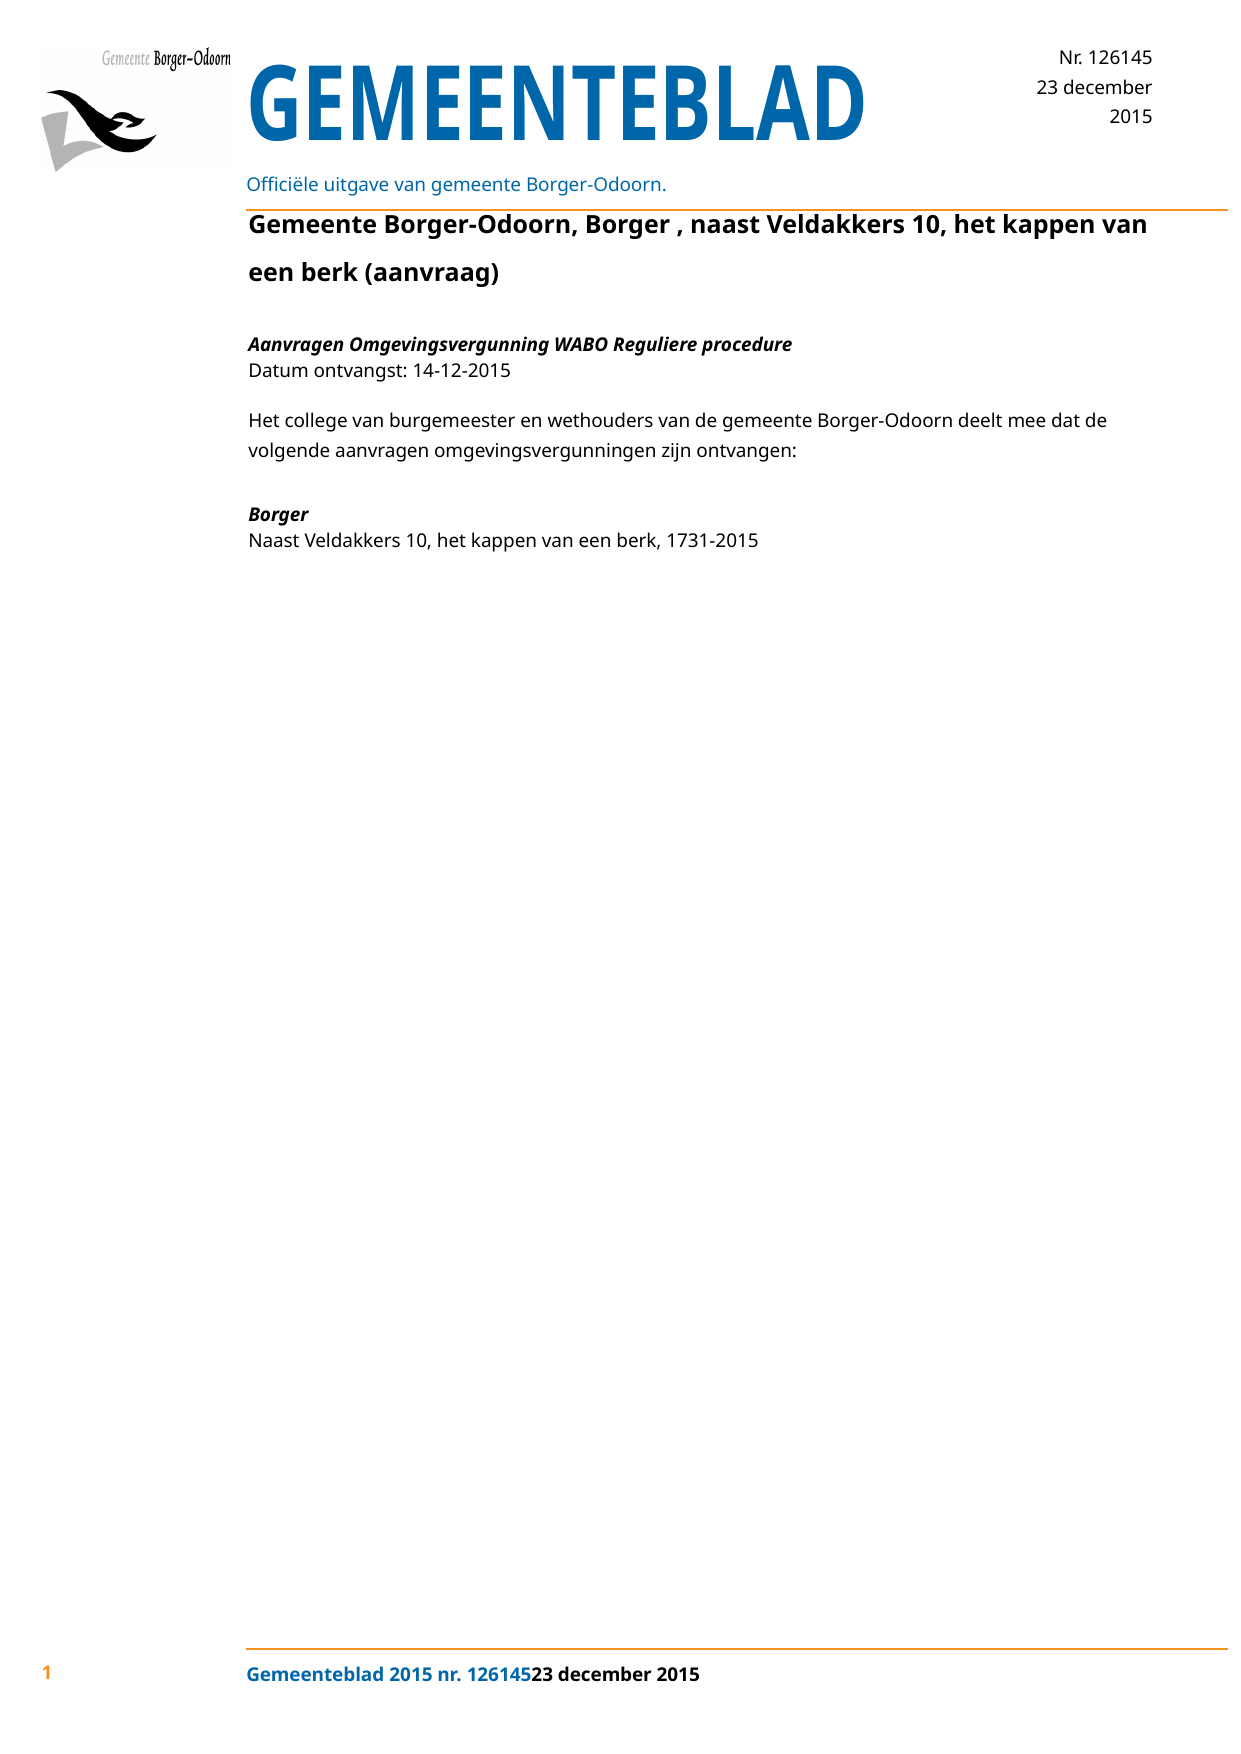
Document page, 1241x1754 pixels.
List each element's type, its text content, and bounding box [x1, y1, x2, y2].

text Naast Veldakkers 10, het kappen van een berk, 1731-2015 [248, 527, 1152, 553]
text Aanvragen Omgevingsvergunning WABO Reguliere procedure [248, 331, 1152, 357]
picture [41, 47, 231, 172]
text Borger [248, 501, 1152, 527]
text Datum ontvangst: 14-12-2015 [248, 357, 1152, 383]
text Gemeente Borger-Odoorn, Borger , naast Veldakkers 10, het kappen van een berk (aanvraag) [248, 211, 1152, 288]
text Het college van burgemeester en wethouders van de gemeente Borger-Odoorn deelt mee dat de volgende aanvragen omgevingsvergunningen zijn ontvangen: [248, 408, 1152, 463]
